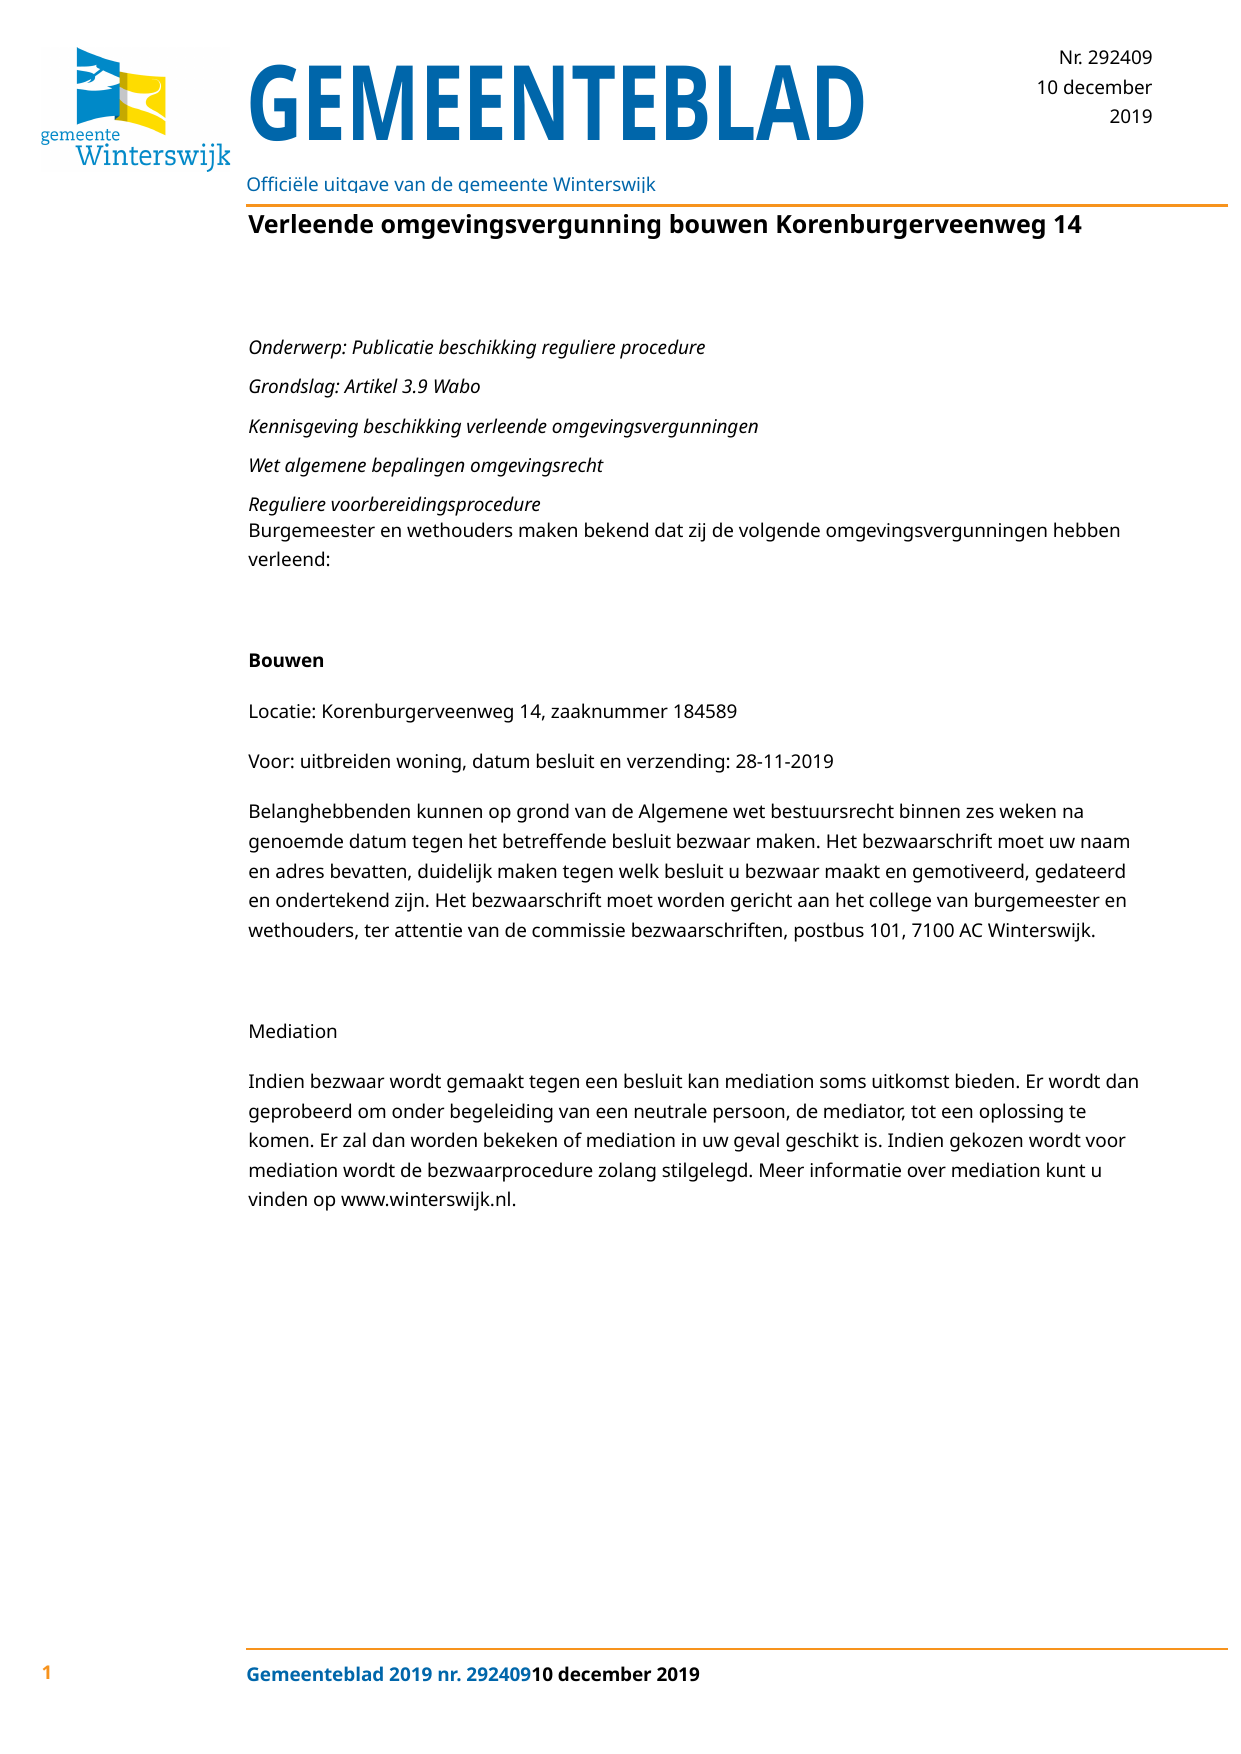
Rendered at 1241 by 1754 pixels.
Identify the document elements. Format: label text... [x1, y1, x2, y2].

text Indien bezwaar wordt gemaakt tegen een besluit kan mediation soms uitkomst bieden. Er wordt dan geprobeerd om onder begeleiding van een neutrale persoon, de mediator, tot een oplossing te komen. Er zal dan worden bekeken of mediation in uw geval geschikt is. Indien gekozen wordt voor mediation wordt de bezwaarprocedure zolang stilgelegd. Meer informatie over mediation kunt u vinden op www.winterswijk.nl. [248, 1068, 1152, 1212]
picture [225, 153, 231, 162]
picture [41, 47, 231, 172]
text Verleende omgevingsvergunning bouwen Korenburgerveenweg 14 [248, 207, 1152, 241]
text Mediation [248, 1018, 1152, 1044]
text Locatie: Korenburgerveenweg 14, zaaknummer 184589 [248, 698, 1152, 724]
text Voor: uitbreiden woning, datum besluit en verzending: 28-11-2019 [248, 748, 1152, 774]
text Onderwerp: Publicatie beschikking reguliere procedure [248, 334, 1152, 360]
text Grondslag: Artikel 3.9 Wabo [248, 373, 1152, 399]
text Bouwen [248, 647, 1152, 673]
text Belanghebbenden kunnen op grond van de Algemene wet bestuursrecht binnen zes weken na genoemde datum tegen het betreffende besluit bezwaar maken. Het bezwaarschrift moet uw naam en adres bevatten, duidelijk maken tegen welk besluit u bezwaar maakt en gemotiveerd, gedateerd en ondertekend zijn. Het bezwaarschrift moet worden gericht aan het college van burgemeester en wethouders, ter attentie van de commissie bezwaarschriften, postbus 101, 7100 AC Winterswijk. [248, 799, 1152, 943]
text Reguliere voorbereidingsprocedure [248, 491, 1152, 517]
text Wet algemene bepalingen omgevingsrecht [248, 452, 1152, 478]
text Kennisgeving beschikking verleende omgevingsvergunningen [248, 413, 1152, 438]
text Burgemeester en wethouders maken bekend dat zij de volgende omgevingsvergunningen hebben verleend: [248, 517, 1152, 572]
